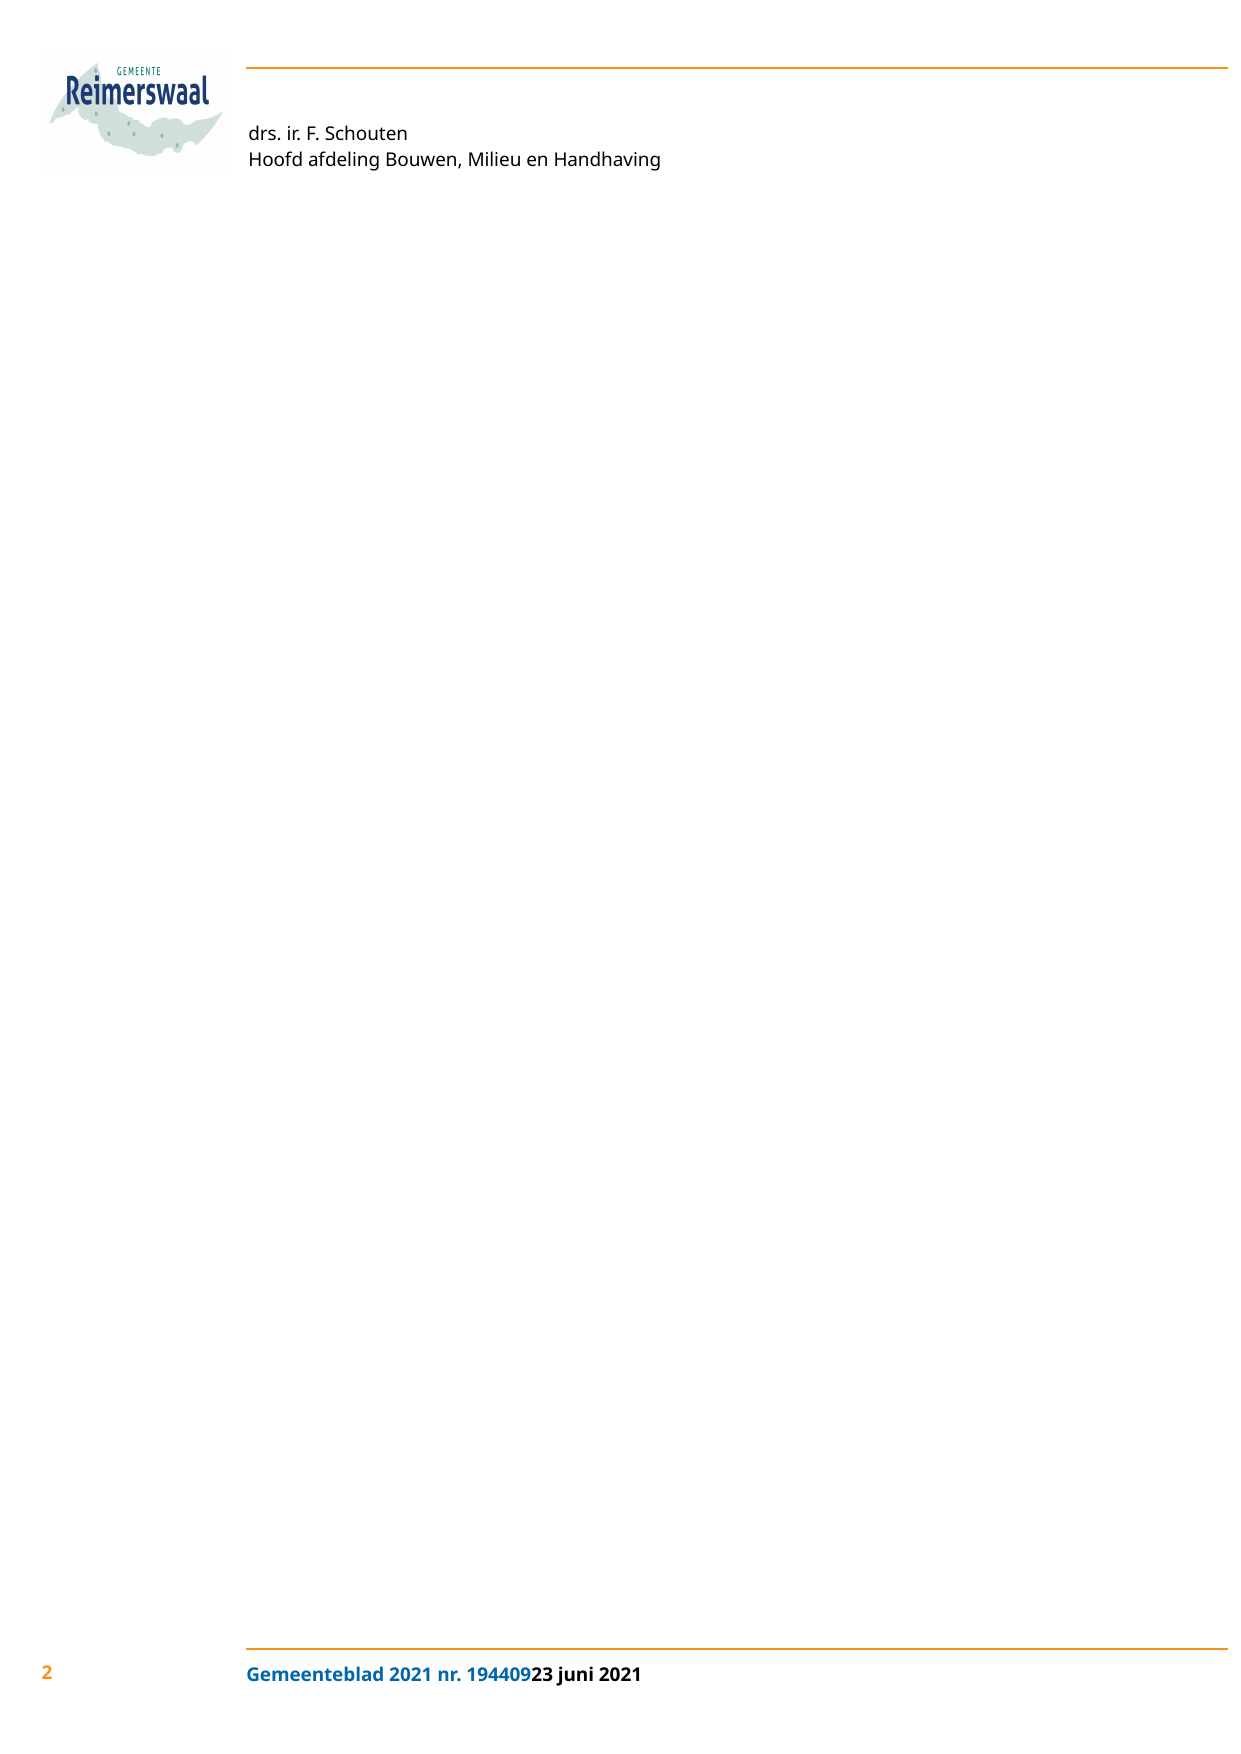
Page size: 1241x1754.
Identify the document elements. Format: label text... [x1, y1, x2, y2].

text drs. ir. F. Schouten [248, 121, 1152, 146]
picture [41, 47, 231, 172]
text Hoofd afdeling Bouwen, Milieu en Handhaving [248, 146, 1152, 172]
